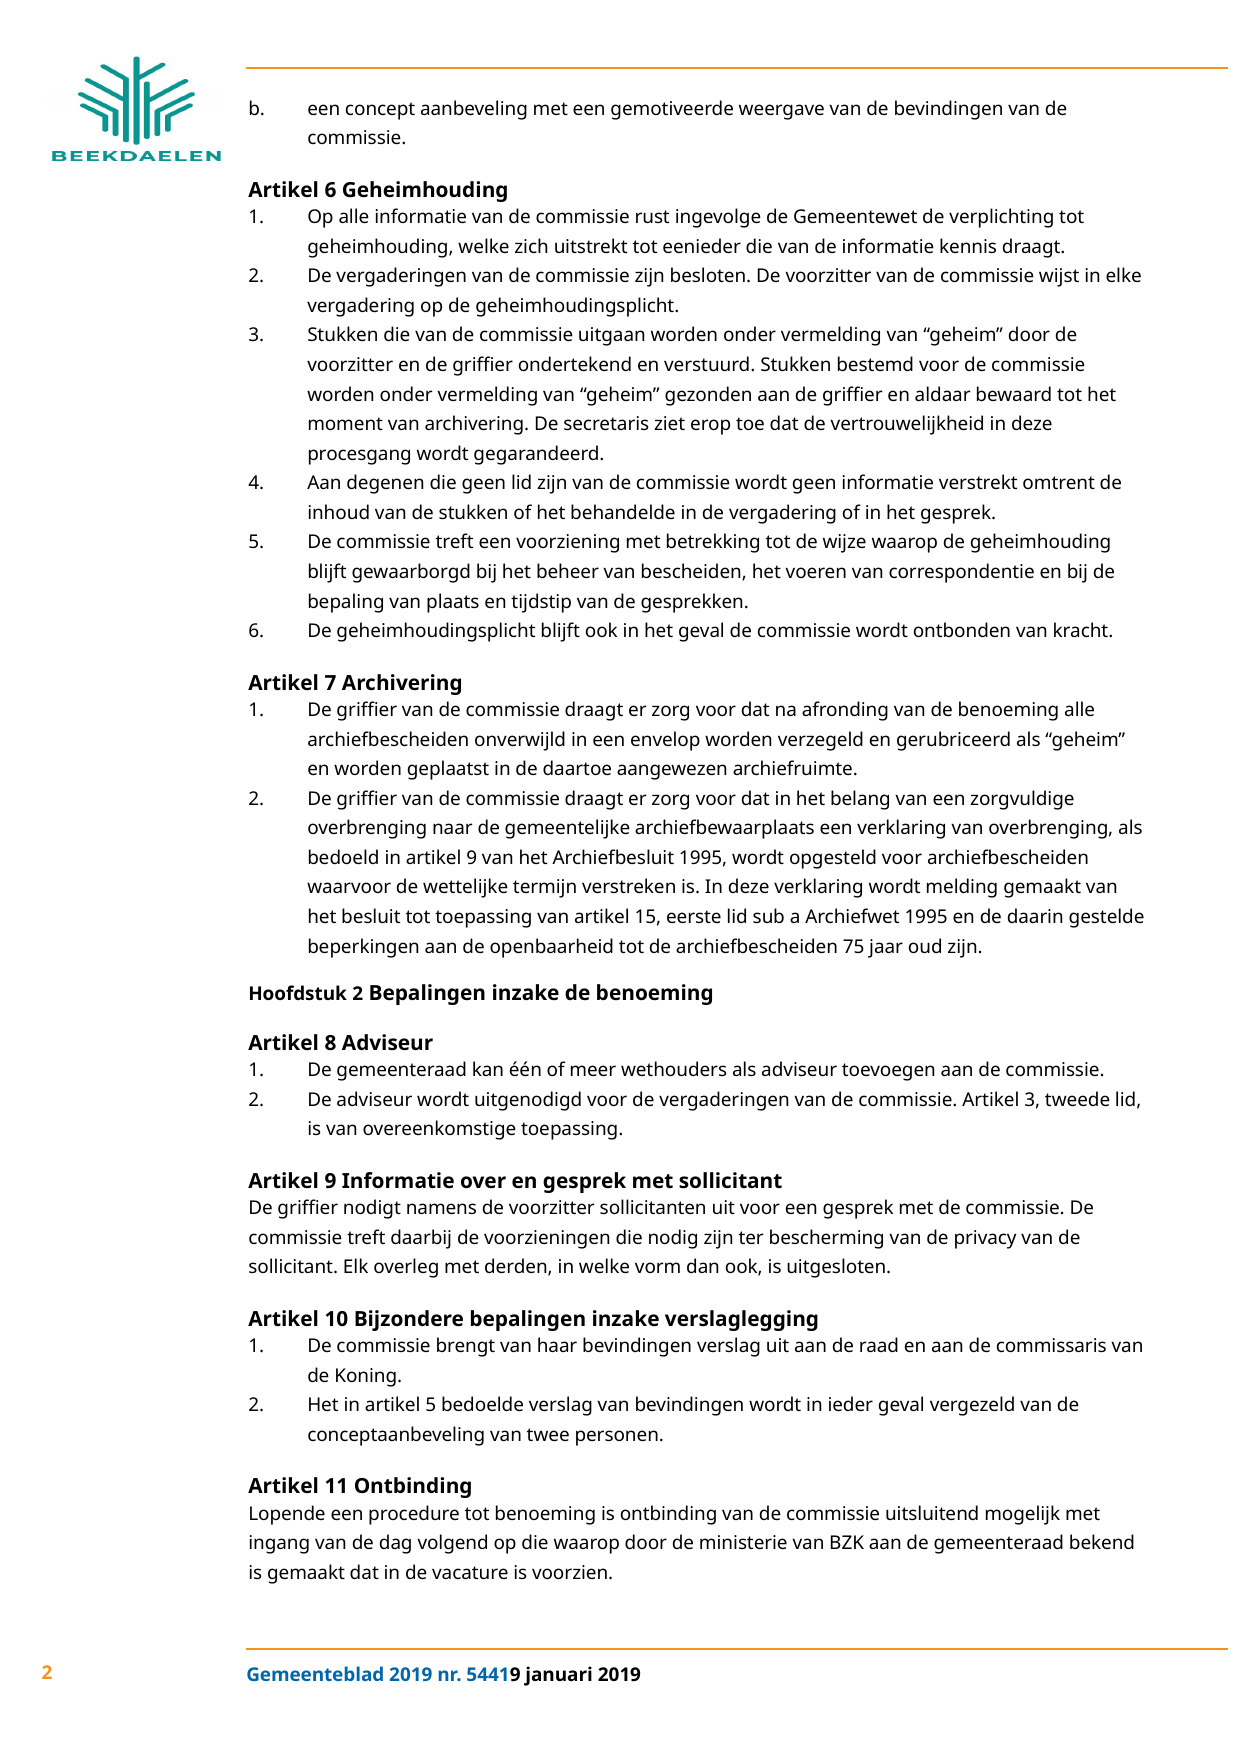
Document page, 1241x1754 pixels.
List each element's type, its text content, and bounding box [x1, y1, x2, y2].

text Lopende een procedure tot benoeming is ontbinding van de commissie uitsluitend mogelijk met ingang van de dag volgend op die waarop door de ministerie van BZK aan de gemeenteraad bekend is gemaakt dat in de vacature is voorzien. [248, 1500, 1152, 1585]
list Het in artikel 5 bedoelde verslag van bevindingen wordt in ieder geval vergezeld van de conceptaanbeveling van twee personen. [248, 1391, 1152, 1447]
text Artikel 10 Bijzondere bepalingen inzake verslaglegging [248, 1304, 1152, 1332]
list De geheimhoudingsplicht blijft ook in het geval de commissie wordt ontbonden van kracht. [248, 617, 1152, 643]
picture [41, 47, 231, 172]
text Artikel 9 Informatie over en gesprek met sollicitant [248, 1166, 1152, 1194]
list De adviseur wordt uitgenodigd voor de vergaderingen van de commissie. Artikel 3, tweede lid, is van overeenkomstige toepassing. [248, 1086, 1152, 1141]
text Hoofdstuk 2 Bepalingen inzake de benoeming [248, 978, 1152, 1007]
text De griffier nodigt namens de voorzitter sollicitanten uit voor een gesprek met de commissie. De commissie treft daarbij de voorzieningen die nodig zijn ter bescherming van de privacy van de sollicitant. Elk overleg met derden, in welke vorm dan ook, is uitgesloten. [248, 1194, 1152, 1279]
list De vergaderingen van de commissie zijn besloten. De voorzitter van de commissie wijst in elke vergadering op de geheimhoudingsplicht. [248, 262, 1152, 318]
list De griffier van de commissie draagt er zorg voor dat na afronding van de benoeming alle archiefbescheiden onverwijld in een envelop worden verzegeld en gerubriceerd als “geheim” en worden geplaatst in de daartoe aangewezen archiefruimte. [248, 696, 1152, 781]
list Aan degenen die geen lid zijn van de commissie wordt geen informatie verstrekt omtrent de inhoud van de stukken of het behandelde in de vergadering of in het gesprek. [248, 469, 1152, 525]
list De commissie brengt van haar bevindingen verslag uit aan de raad en aan de commissaris van de Koning. [248, 1332, 1152, 1388]
text Artikel 8 Adviseur [248, 1028, 1152, 1056]
list een concept aanbeveling met een gemotiveerde weergave van de bevindingen van de commissie. [248, 95, 1152, 150]
list De griffier van de commissie draagt er zorg voor dat in het belang van een zorgvuldige overbrenging naar de gemeentelijke archiefbewaarplaats een verklaring van overbrenging, als bedoeld in artikel 9 van het Archiefbesluit 1995, wordt opgesteld voor archiefbescheiden waarvoor de wettelijke termijn verstreken is. In deze verklaring wordt melding gemaakt van het besluit tot toepassing van artikel 15, eerste lid sub a Archiefwet 1995 en de daarin gestelde beperkingen aan de openbaarheid tot de archiefbescheiden 75 jaar oud zijn. [248, 785, 1152, 959]
list De gemeenteraad kan één of meer wethouders als adviseur toevoegen aan de commissie. [248, 1056, 1152, 1082]
text Artikel 7 Archivering [248, 668, 1152, 696]
list Op alle informatie van de commissie rust ingevolge de Gemeentewet de verplichting tot geheimhouding, welke zich uitstrekt tot eenieder die van de informatie kennis draagt. [248, 203, 1152, 258]
list Stukken die van de commissie uitgaan worden onder vermelding van “geheim” door de voorzitter en de griffier ondertekend en verstuurd. Stukken bestemd voor de commissie worden onder vermelding van “geheim” gezonden aan de griffier en aldaar bewaard tot het moment van archivering. De secretaris ziet erop toe dat de vertrouwelijkheid in deze procesgang wordt gegarandeerd. [248, 322, 1152, 466]
list De commissie treft een voorziening met betrekking tot de wijze waarop de geheimhouding blijft gewaarborgd bij het beheer van bescheiden, het voeren van correspondentie en bij de bepaling van plaats en tijdstip van de gesprekken. [248, 529, 1152, 613]
text Artikel 6 Geheimhouding [248, 175, 1152, 203]
text Artikel 11 Ontbinding [248, 1471, 1152, 1500]
